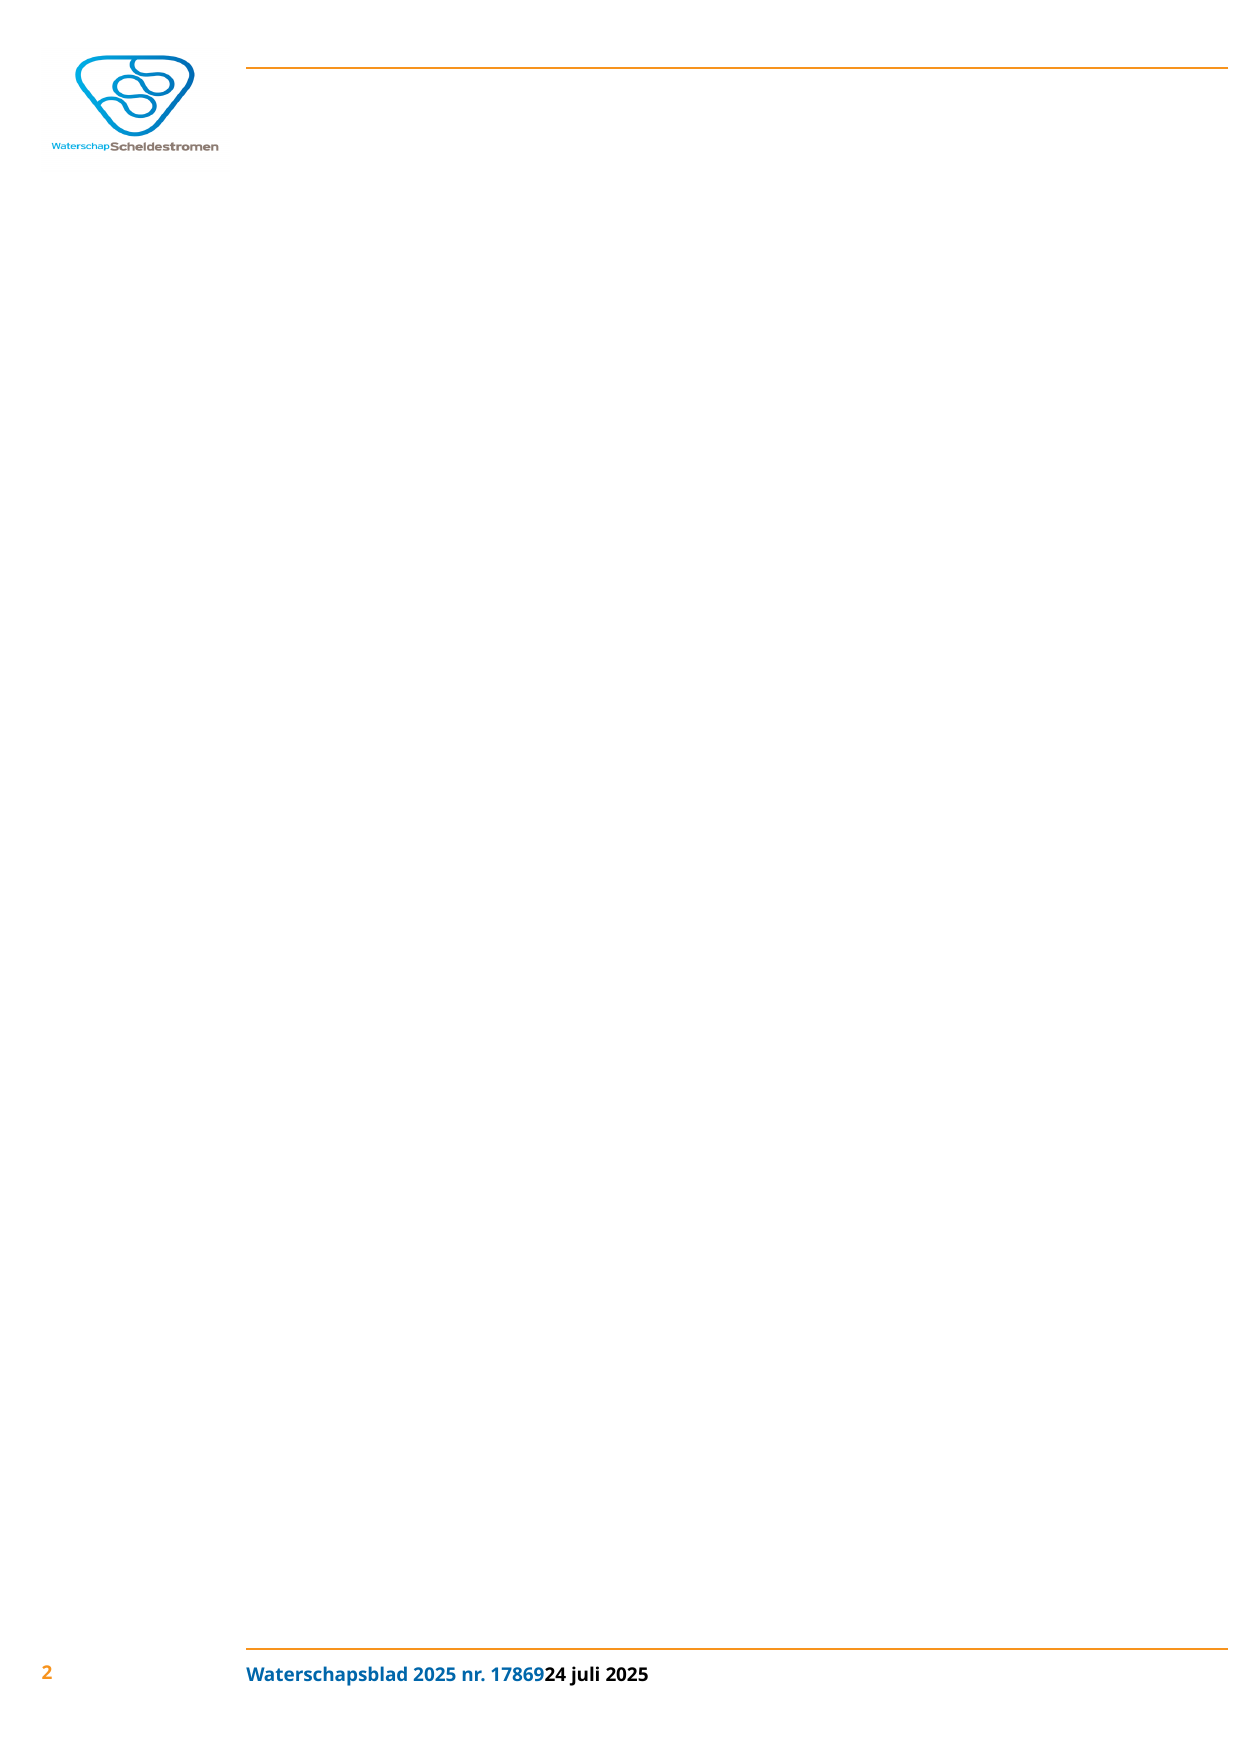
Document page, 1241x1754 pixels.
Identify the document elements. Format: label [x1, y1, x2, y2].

picture [41, 47, 231, 172]
